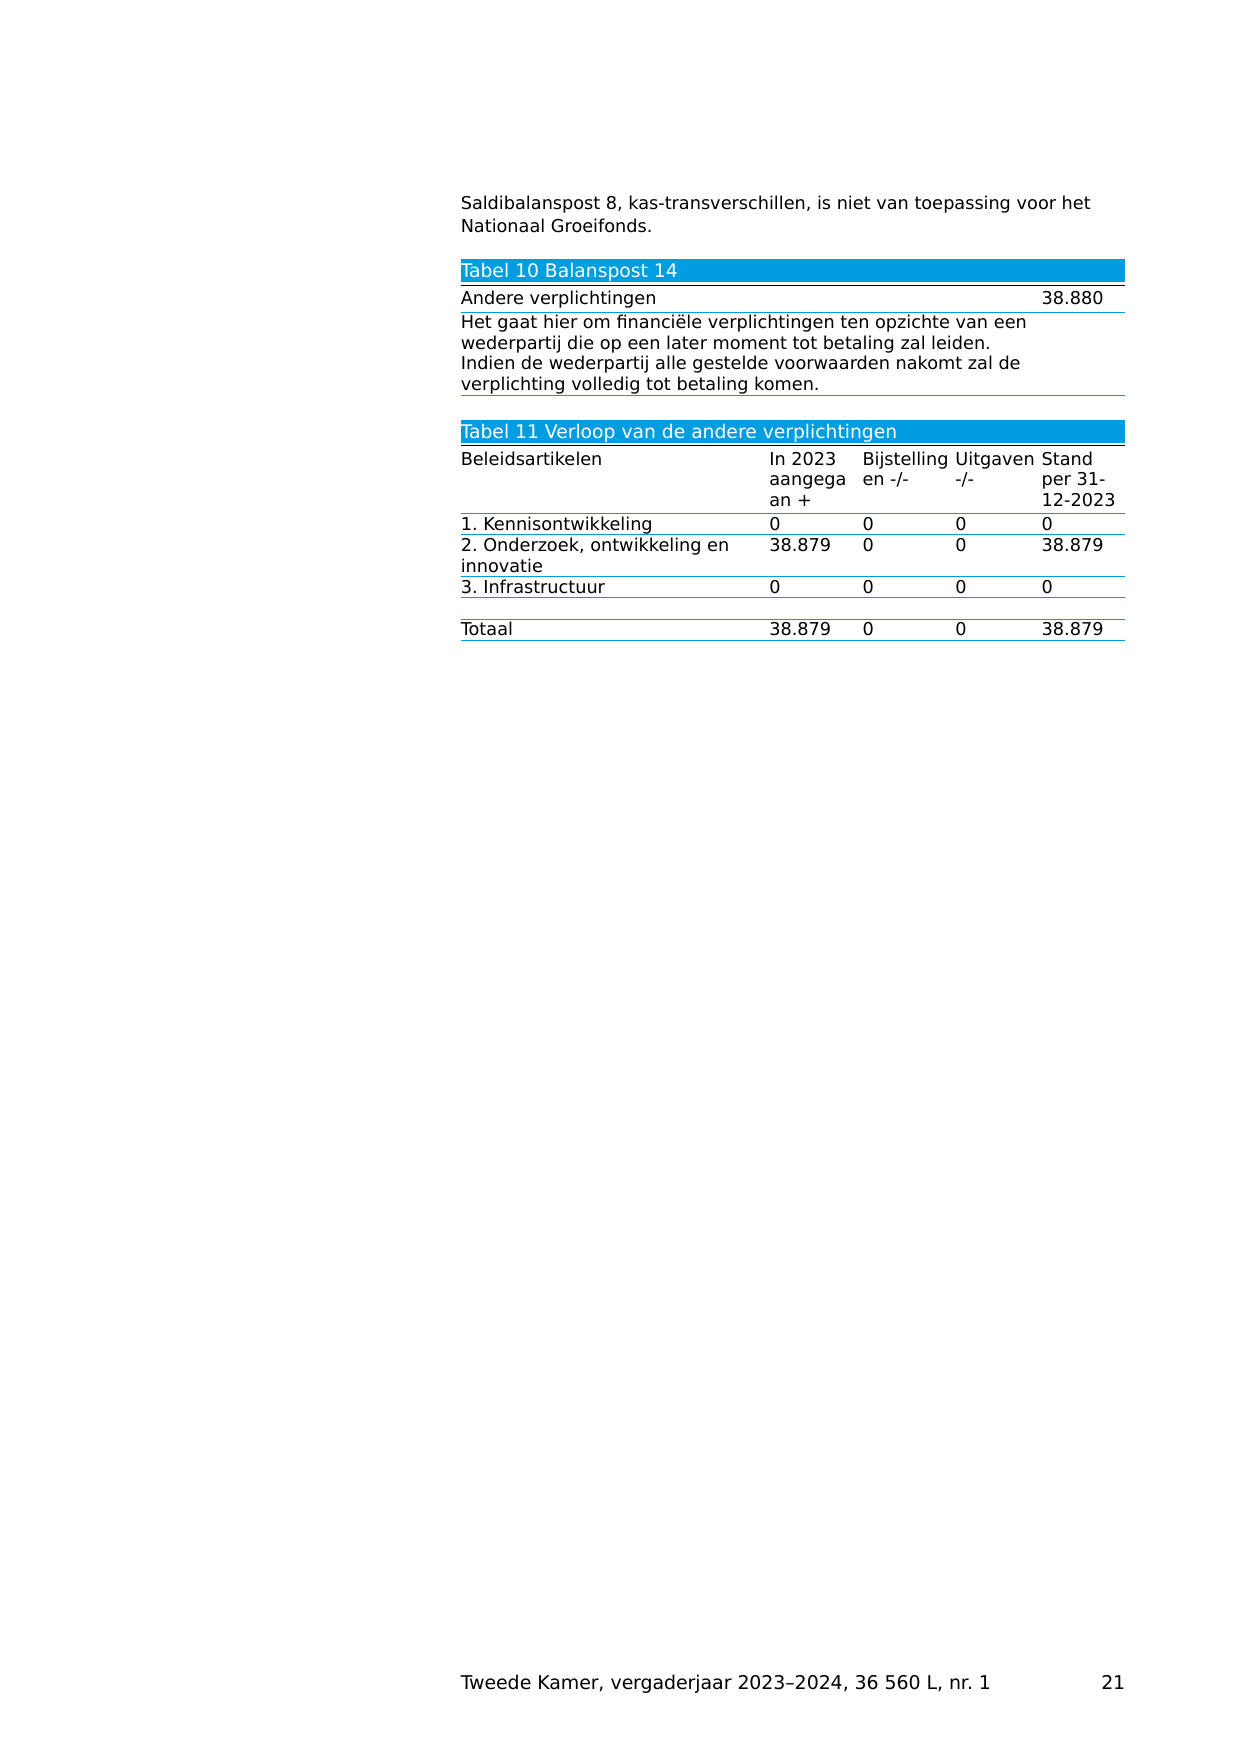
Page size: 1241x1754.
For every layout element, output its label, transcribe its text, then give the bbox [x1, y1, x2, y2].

table_cell 0 [766, 577, 859, 597]
table_cell Uitgaven -/- [952, 446, 1038, 513]
table_cell [952, 598, 1038, 618]
text Saldibalanspost 8, kas-transverschillen, is niet van toepassing voor het Nationaal Groeifonds. [461, 191, 1125, 237]
table_cell Andere verplichtingen [461, 286, 1038, 311]
table_cell 0 [1039, 514, 1125, 534]
table_cell 0 [859, 535, 952, 576]
table_cell 0 [952, 535, 1038, 576]
table_cell 2. Onderzoek, ontwikkeling en innovatie [461, 535, 766, 576]
table_cell 0 [952, 514, 1038, 534]
table_cell [859, 598, 952, 618]
table_cell 38.880 [1039, 286, 1125, 311]
table_cell Totaal [461, 620, 766, 639]
table_cell 38.879 [766, 535, 859, 576]
table_cell 0 [1039, 577, 1125, 597]
table_cell Het gaat hier om financiële verplichtingen ten opzichte van een wederpartij die op een later moment tot betaling zal leiden. Indien de wederpartij alle gestelde voorwaarden nakomt zal de verplichting volledig tot betaling komen. [461, 313, 1038, 394]
table_cell [461, 598, 766, 618]
table_cell 0 [766, 514, 859, 534]
table_cell 0 [859, 514, 952, 534]
table_cell 38.879 [1039, 620, 1125, 639]
table_cell 38.879 [1039, 535, 1125, 576]
table_cell 3. Infrastructuur [461, 577, 766, 597]
table_cell 0 [952, 577, 1038, 597]
table_cell [766, 598, 859, 618]
table_cell 0 [859, 577, 952, 597]
table_cell Bijstellingen -/- [859, 446, 952, 513]
table_cell 0 [952, 620, 1038, 639]
table_cell Stand per 31-12-2023 [1039, 446, 1125, 513]
table_cell Beleidsartikelen [461, 446, 766, 513]
table_cell 38.879 [766, 620, 859, 639]
table_cell [1039, 313, 1125, 394]
table_cell [1039, 598, 1125, 618]
table_cell 0 [859, 620, 952, 639]
table_cell 1. Kennisontwikkeling [461, 514, 766, 534]
table_cell In 2023 aangegaan + [766, 446, 859, 513]
